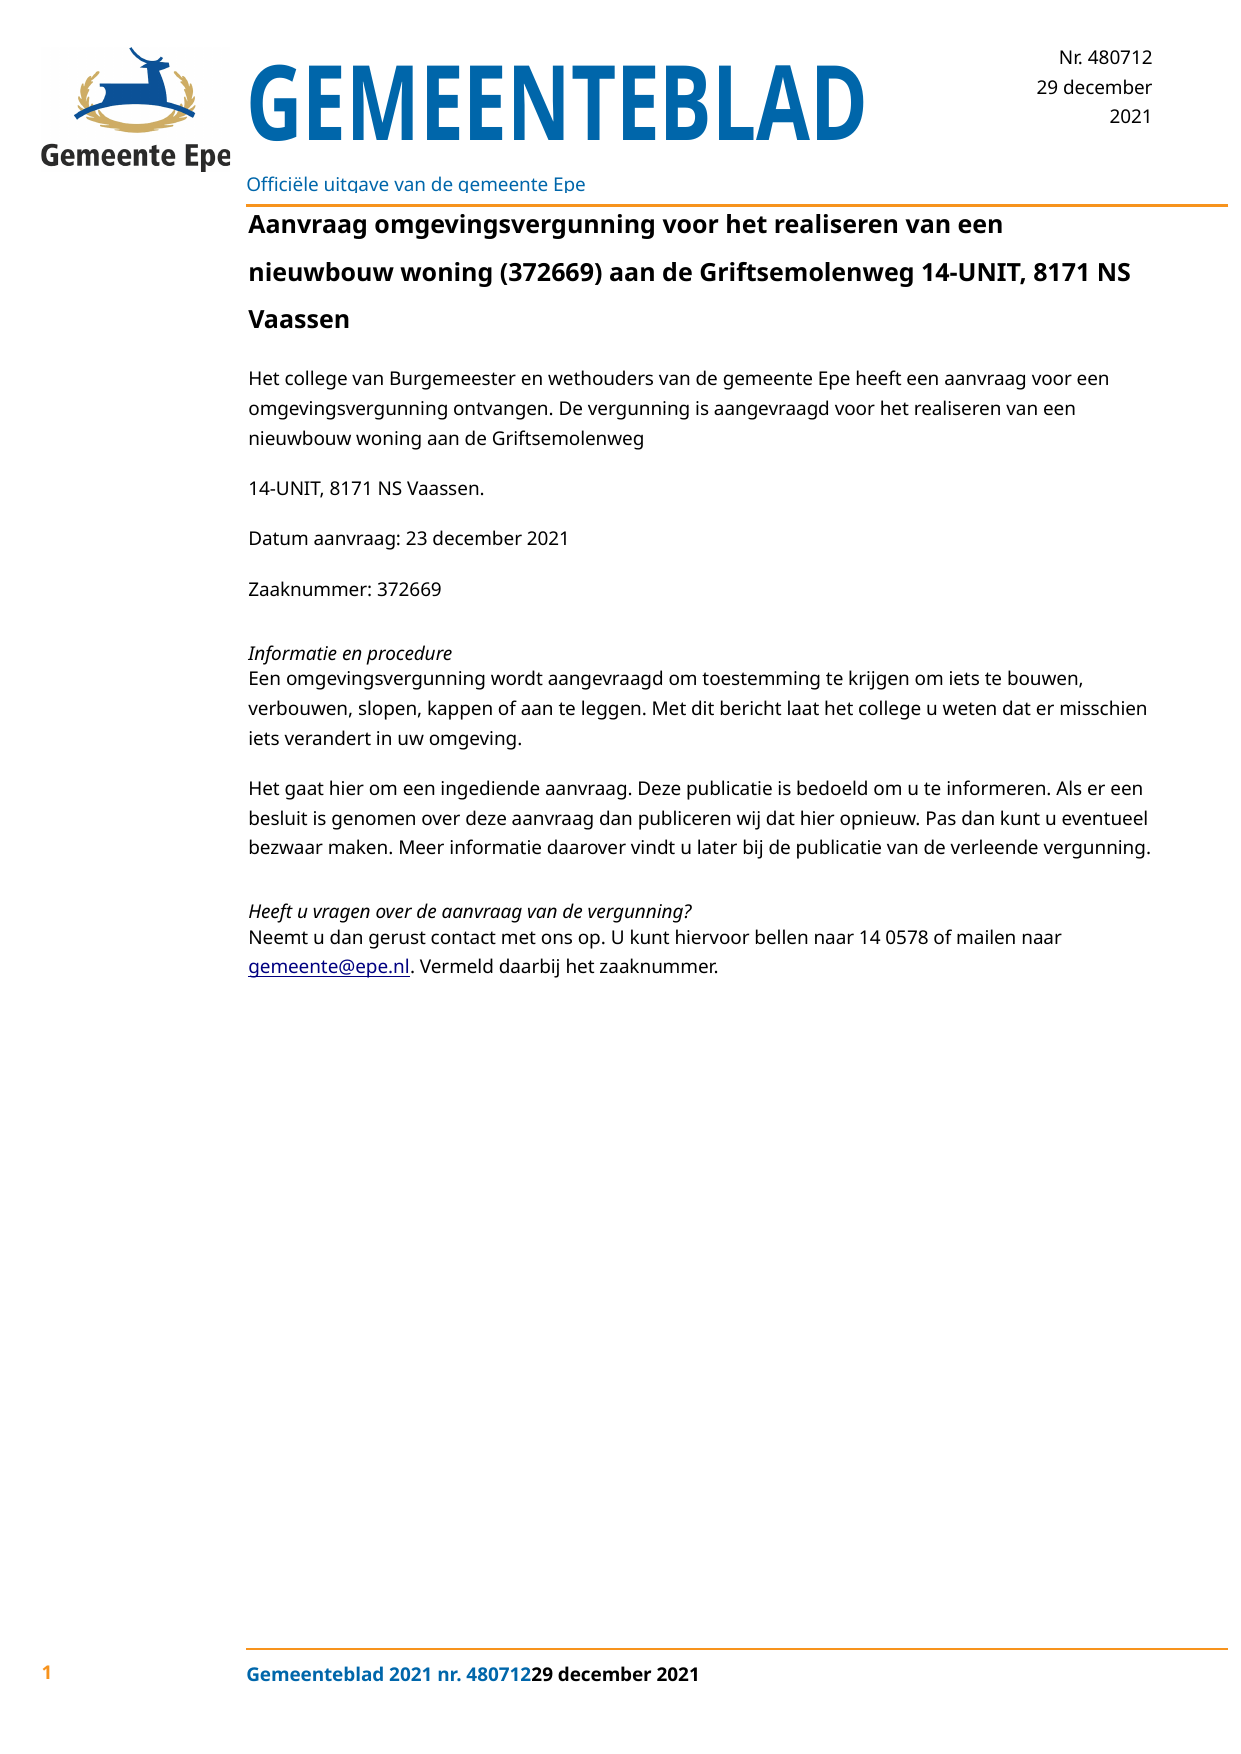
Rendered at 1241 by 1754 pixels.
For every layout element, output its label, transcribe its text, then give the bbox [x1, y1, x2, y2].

text Heeft u vragen over de aanvraag van de vergunning? [248, 898, 1152, 924]
text Aanvraag omgevingsvergunning voor het realiseren van een nieuwbouw woning (372669) aan de Griftsemolenweg 14-UNIT, 8171 NS Vaassen [248, 207, 1152, 336]
text Informatie en procedure [248, 640, 1152, 666]
text Het college van Burgemeester en wethouders van de gemeente Epe heeft een aanvraag voor een omgevingsvergunning ontvangen. De vergunning is aangevraagd voor het realiseren van een nieuwbouw woning aan de Griftsemolenweg [248, 366, 1152, 450]
text Het gaat hier om een ingediende aanvraag. Deze publicatie is bedoeld om u te informeren. Als er een besluit is genomen over deze aanvraag dan publiceren wij dat hier opnieuw. Pas dan kunt u eventueel bezwaar maken. Meer informatie daarover vindt u later bij de publicatie van de verleende vergunning. [248, 775, 1152, 860]
text 14-UNIT, 8171 NS Vaassen. [248, 475, 1152, 501]
text Zaaknummer: 372669 [248, 576, 1152, 602]
text Datum aanvraag: 23 december 2021 [248, 526, 1152, 551]
text Een omgevingsvergunning wordt aangevraagd om toestemming te krijgen om iets te bouwen, verbouwen, slopen, kappen of aan te leggen. Met dit bericht laat het college u weten dat er misschien iets verandert in uw omgeving. [248, 666, 1152, 751]
text Neemt u dan gerust contact met ons op. U kunt hiervoor bellen naar 14 0578 of mailen naar gemeente@epe.nl. Vermeld daarbij het zaaknummer. [248, 924, 1152, 979]
picture [41, 47, 231, 172]
